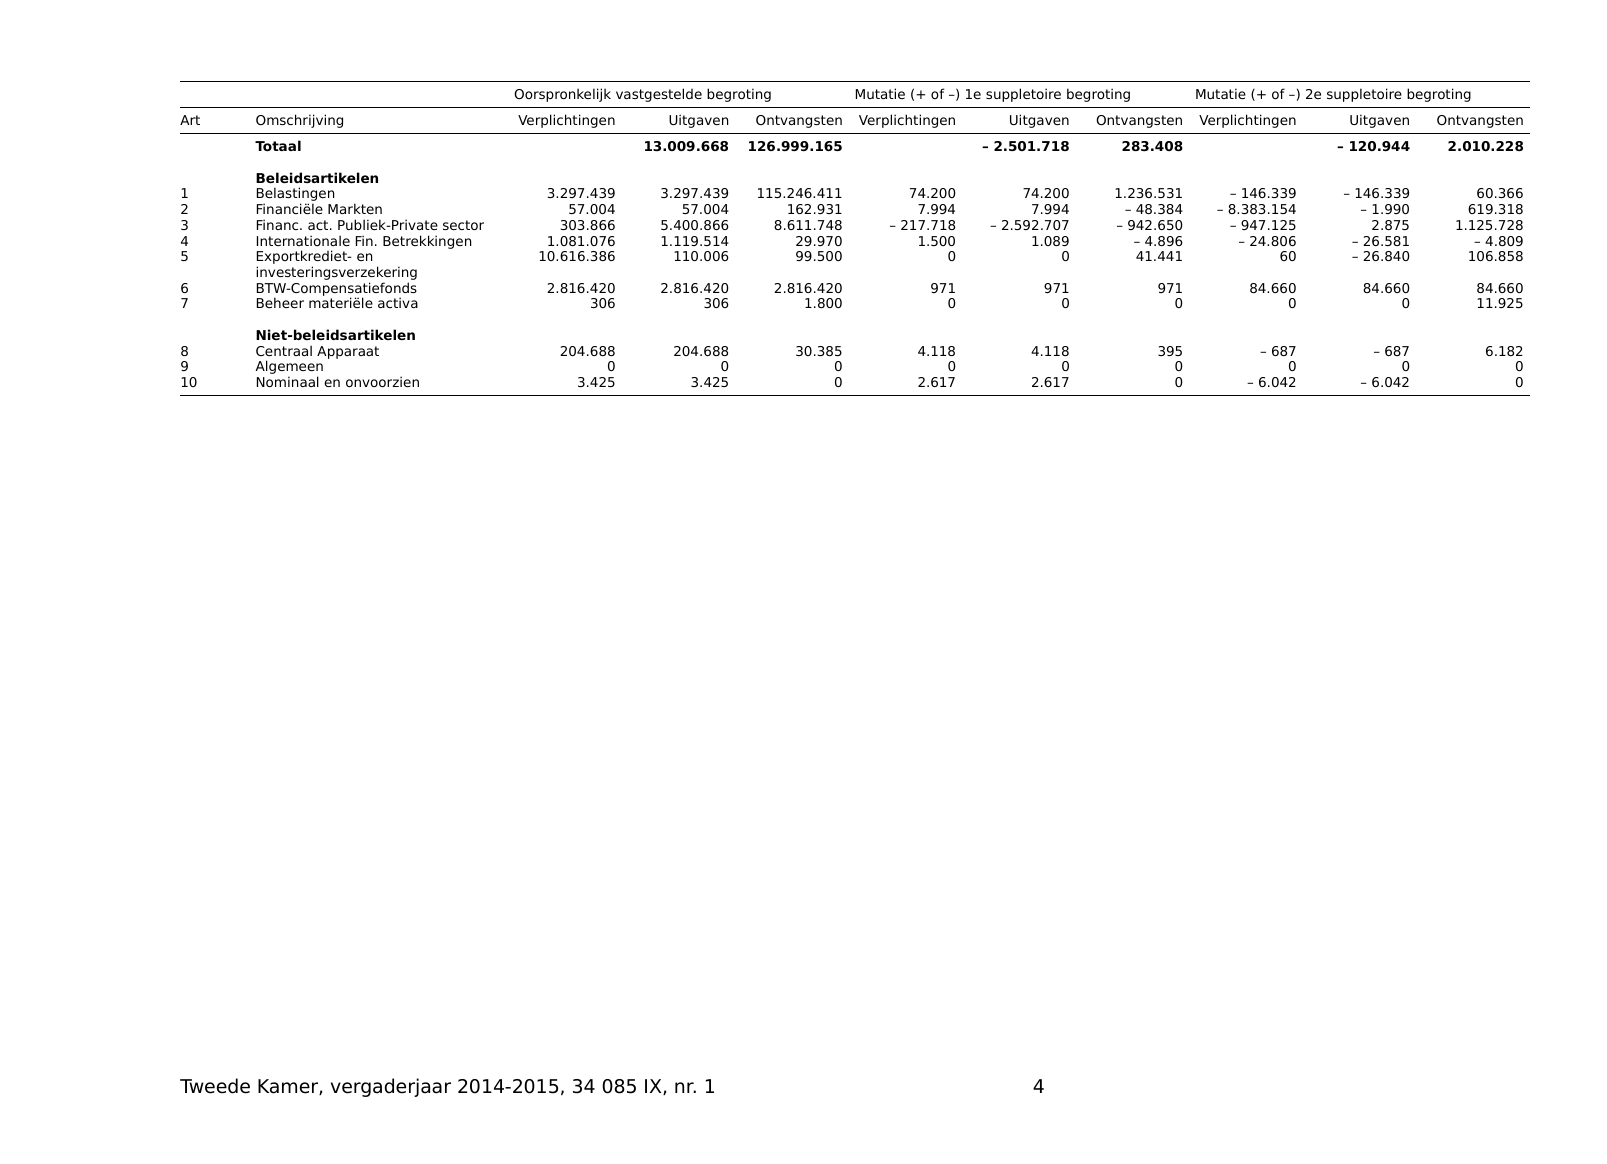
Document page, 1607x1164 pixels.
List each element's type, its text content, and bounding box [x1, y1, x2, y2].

table_cell [508, 312, 621, 328]
table_cell – 942.650 [1075, 218, 1189, 233]
table_cell 2.617 [962, 375, 1075, 395]
table_cell – 6.042 [1303, 375, 1416, 395]
table_cell 126.999.165 [735, 134, 848, 155]
table_cell 5.400.866 [621, 218, 735, 233]
table_cell 6 [180, 281, 249, 296]
table_cell Verplichtingen [849, 108, 962, 133]
table_cell [180, 155, 249, 170]
table_cell 8.611.748 [735, 218, 848, 233]
table_cell 84.660 [1303, 281, 1416, 296]
table_cell Beheer materiële activa [249, 296, 508, 312]
table_cell Algemeen [249, 359, 508, 375]
table_cell Financiële Markten [249, 202, 508, 218]
table_header Mutatie (+ of –) 2e suppletoire begroting [1189, 82, 1529, 107]
table_cell [1189, 312, 1302, 328]
table_cell 7.994 [962, 202, 1075, 218]
table_cell 7.994 [849, 202, 962, 218]
table_cell [962, 328, 1075, 343]
table_cell Uitgaven [962, 108, 1075, 133]
table_cell 2 [180, 202, 249, 218]
table_cell [1189, 170, 1302, 186]
table_cell 1.236.531 [1075, 186, 1189, 202]
table_cell Exportkrediet- en investeringsverzekering [249, 249, 508, 281]
table_cell 0 [962, 359, 1075, 375]
table_cell – 2.501.718 [962, 134, 1075, 155]
table_cell 3.425 [621, 375, 735, 395]
table_cell Ontvangsten [1416, 108, 1529, 133]
table_cell 115.246.411 [735, 186, 848, 202]
table_cell Centraal Apparaat [249, 344, 508, 359]
table_header [180, 82, 508, 107]
table_cell 0 [1075, 359, 1189, 375]
table_cell 1.800 [735, 296, 848, 312]
table_cell 0 [508, 359, 621, 375]
table_cell 110.006 [621, 249, 735, 281]
table_cell 2.875 [1303, 218, 1416, 233]
table_cell [1303, 328, 1416, 343]
table_cell 0 [735, 359, 848, 375]
table_cell [1189, 328, 1302, 343]
table_cell 306 [508, 296, 621, 312]
table_cell Ontvangsten [1075, 108, 1189, 133]
table_cell [249, 155, 508, 170]
table_cell [1416, 155, 1529, 170]
table_cell – 687 [1189, 344, 1302, 359]
table_cell – 947.125 [1189, 218, 1302, 233]
table_cell 1.500 [849, 233, 962, 249]
table_cell – 1.990 [1303, 202, 1416, 218]
table_cell 41.441 [1075, 249, 1189, 281]
table_cell Verplichtingen [1189, 108, 1302, 133]
table_cell 84.660 [1416, 281, 1529, 296]
table_cell [621, 170, 735, 186]
table_header Oorspronkelijk vastgestelde begroting [508, 82, 848, 107]
table_cell [1075, 155, 1189, 170]
table_cell [1303, 155, 1416, 170]
table_cell 13.009.668 [621, 134, 735, 155]
table_cell Totaal [249, 134, 508, 155]
table_cell [508, 328, 621, 343]
table_cell 0 [962, 296, 1075, 312]
table_cell 283.408 [1075, 134, 1189, 155]
table_cell [180, 328, 249, 343]
table_cell 3.425 [508, 375, 621, 395]
table_cell 9 [180, 359, 249, 375]
table_cell 204.688 [621, 344, 735, 359]
table_cell 6.182 [1416, 344, 1529, 359]
table_cell [1416, 328, 1529, 343]
table_cell Financ. act. Publiek-Private sector [249, 218, 508, 233]
table_cell 2.816.420 [621, 281, 735, 296]
table_cell – 120.944 [1303, 134, 1416, 155]
table_cell 1.125.728 [1416, 218, 1529, 233]
table_cell 0 [849, 249, 962, 281]
table_cell Verplichtingen [508, 108, 621, 133]
table_cell 1.119.514 [621, 233, 735, 249]
table_cell 0 [621, 359, 735, 375]
table_cell 2.617 [849, 375, 962, 395]
table_cell 306 [621, 296, 735, 312]
table_cell – 217.718 [849, 218, 962, 233]
table_cell 7 [180, 296, 249, 312]
table_cell 395 [1075, 344, 1189, 359]
table_cell 74.200 [849, 186, 962, 202]
table_cell – 48.384 [1075, 202, 1189, 218]
table_cell 0 [1303, 296, 1416, 312]
table_cell Uitgaven [621, 108, 735, 133]
table_cell 303.866 [508, 218, 621, 233]
table_cell 2.010.228 [1416, 134, 1529, 155]
table_cell 84.660 [1189, 281, 1302, 296]
table_cell [249, 312, 508, 328]
table_cell [1416, 170, 1529, 186]
table_cell 3 [180, 218, 249, 233]
table_cell 11.925 [1416, 296, 1529, 312]
table_cell Nominaal en onvoorzien [249, 375, 508, 395]
table_cell [962, 170, 1075, 186]
table_cell [621, 155, 735, 170]
table_cell 5 [180, 249, 249, 281]
table_cell 971 [1075, 281, 1189, 296]
table_cell 0 [849, 359, 962, 375]
table_cell 204.688 [508, 344, 621, 359]
table_cell 60.366 [1416, 186, 1529, 202]
table_cell – 146.339 [1303, 186, 1416, 202]
table_cell 0 [1303, 359, 1416, 375]
table_cell [1303, 170, 1416, 186]
table_cell [621, 328, 735, 343]
table_cell BTW-Compensatiefonds [249, 281, 508, 296]
table_cell [180, 312, 249, 328]
table_cell Niet-beleidsartikelen [249, 328, 508, 343]
table_cell [962, 312, 1075, 328]
table_cell – 146.339 [1189, 186, 1302, 202]
table_cell 57.004 [621, 202, 735, 218]
table_cell [849, 134, 962, 155]
table_cell [621, 312, 735, 328]
table_cell [1303, 312, 1416, 328]
table_cell 8 [180, 344, 249, 359]
table_cell – 8.383.154 [1189, 202, 1302, 218]
table_cell 1.081.076 [508, 233, 621, 249]
table_cell 4 [180, 233, 249, 249]
table_cell [849, 155, 962, 170]
table_cell [849, 328, 962, 343]
table_cell 3.297.439 [508, 186, 621, 202]
table_cell 0 [1189, 359, 1302, 375]
table_cell 74.200 [962, 186, 1075, 202]
table_cell [1189, 134, 1302, 155]
table_cell – 4.809 [1416, 233, 1529, 249]
table_cell – 26.840 [1303, 249, 1416, 281]
table_cell 971 [962, 281, 1075, 296]
table_cell – 24.806 [1189, 233, 1302, 249]
table_cell [849, 312, 962, 328]
table_cell 106.858 [1416, 249, 1529, 281]
table_cell [508, 134, 621, 155]
table_cell Internationale Fin. Betrekkingen [249, 233, 508, 249]
table_cell [1075, 312, 1189, 328]
table_cell 10 [180, 375, 249, 395]
table_cell Omschrijving [249, 108, 508, 133]
table_cell [962, 155, 1075, 170]
table_cell – 687 [1303, 344, 1416, 359]
table_cell 29.970 [735, 233, 848, 249]
table_cell 57.004 [508, 202, 621, 218]
table_cell Beleidsartikelen [249, 170, 508, 186]
table_cell 0 [1416, 359, 1529, 375]
table_cell – 4.896 [1075, 233, 1189, 249]
table_cell – 26.581 [1303, 233, 1416, 249]
table_header Mutatie (+ of –) 1e suppletoire begroting [849, 82, 1189, 107]
table_cell 4.118 [849, 344, 962, 359]
table_cell 1.089 [962, 233, 1075, 249]
table_cell 0 [849, 296, 962, 312]
table_cell 619.318 [1416, 202, 1529, 218]
table_cell 3.297.439 [621, 186, 735, 202]
table_cell 99.500 [735, 249, 848, 281]
table_cell [1075, 328, 1189, 343]
table_cell [849, 170, 962, 186]
table_cell [508, 170, 621, 186]
table_cell 0 [1075, 375, 1189, 395]
table_cell 30.385 [735, 344, 848, 359]
table_cell 0 [1075, 296, 1189, 312]
table_cell [1075, 170, 1189, 186]
table_cell Art [180, 108, 249, 133]
table_cell 0 [1189, 296, 1302, 312]
table_cell [180, 170, 249, 186]
table_cell [735, 328, 848, 343]
table_cell 0 [1416, 375, 1529, 395]
table_cell [1189, 155, 1302, 170]
table_cell 60 [1189, 249, 1302, 281]
table_cell [508, 155, 621, 170]
table_cell 1 [180, 186, 249, 202]
table_cell [735, 312, 848, 328]
table_cell 971 [849, 281, 962, 296]
table_cell [735, 170, 848, 186]
table_cell 162.931 [735, 202, 848, 218]
table_cell Uitgaven [1303, 108, 1416, 133]
table_cell – 2.592.707 [962, 218, 1075, 233]
table_cell 2.816.420 [508, 281, 621, 296]
table_cell 10.616.386 [508, 249, 621, 281]
table_cell 0 [735, 375, 848, 395]
table_cell 2.816.420 [735, 281, 848, 296]
table_cell [735, 155, 848, 170]
table_cell Belastingen [249, 186, 508, 202]
table_cell 0 [962, 249, 1075, 281]
table_cell Ontvangsten [735, 108, 848, 133]
table_cell 4.118 [962, 344, 1075, 359]
table_cell [180, 134, 249, 155]
table_cell [1416, 312, 1529, 328]
table_cell – 6.042 [1189, 375, 1302, 395]
